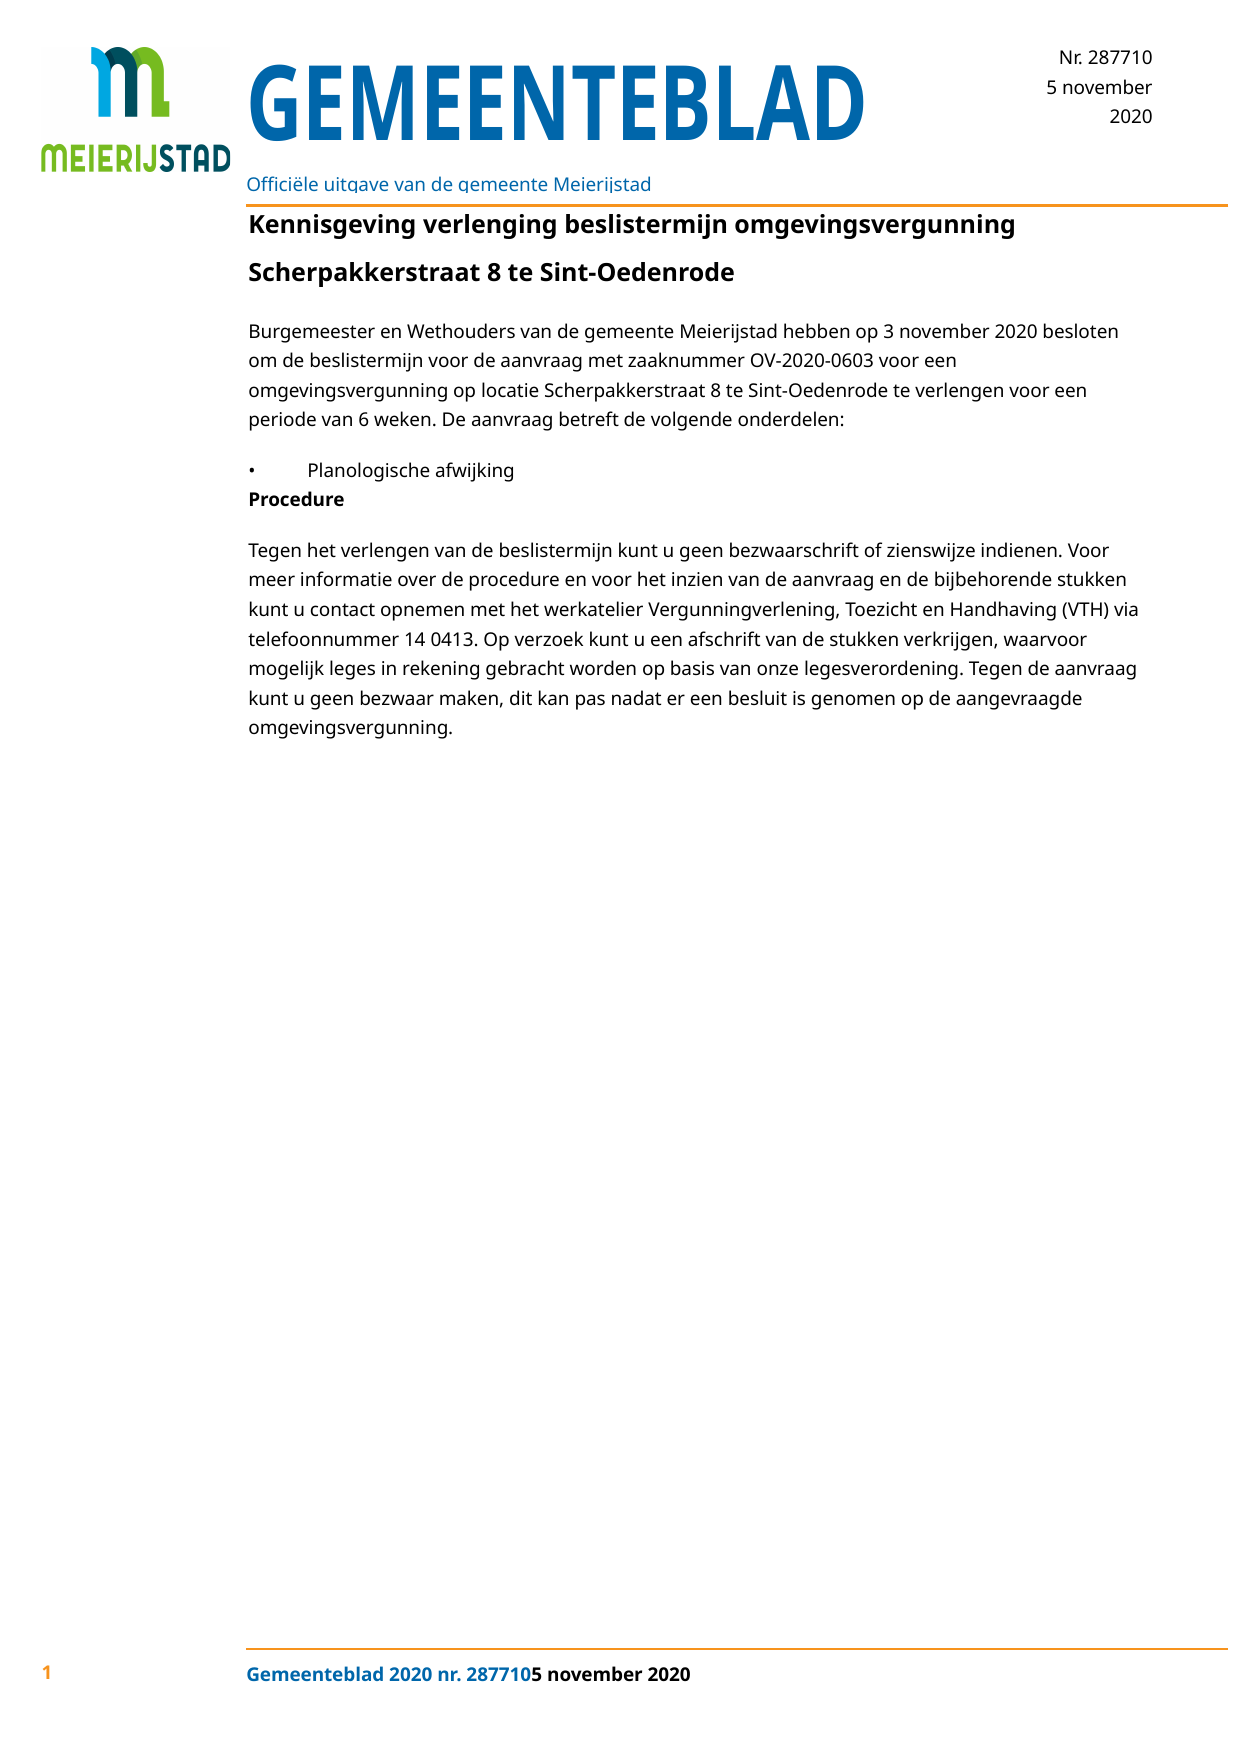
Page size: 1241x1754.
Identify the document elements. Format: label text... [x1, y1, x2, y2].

text Procedure [248, 487, 1152, 512]
text Kennisgeving verlenging beslistermijn omgevingsvergunning Scherpakkerstraat 8 te Sint-Oedenrode [248, 207, 1152, 288]
list Planologische afwijking [248, 457, 1152, 483]
text Burgemeester en Wethouders van de gemeente Meierijstad hebben op 3 november 2020 besloten om de beslistermijn voor de aanvraag met zaaknummer OV-2020-0603 voor een omgevingsvergunning op locatie Scherpakkerstraat 8 te Sint-Oedenrode te verlengen voor een periode van 6 weken. De aanvraag betreft de volgende onderdelen: [248, 318, 1152, 432]
picture [41, 47, 231, 172]
text Tegen het verlengen van de beslistermijn kunt u geen bezwaarschrift of zienswijze indienen. Voor meer informatie over de procedure en voor het inzien van de aanvraag en de bijbehorende stukken kunt u contact opnemen met het werkatelier Vergunningverlening, Toezicht en Handhaving (VTH) via telefoonnummer 14 0413. Op verzoek kunt u een afschrift van de stukken verkrijgen, waarvoor mogelijk leges in rekening gebracht worden op basis van onze legesverordening. Tegen de aanvraag kunt u geen bezwaar maken, dit kan pas nadat er een besluit is genomen op de aangevraagde omgevingsvergunning. [248, 537, 1152, 740]
